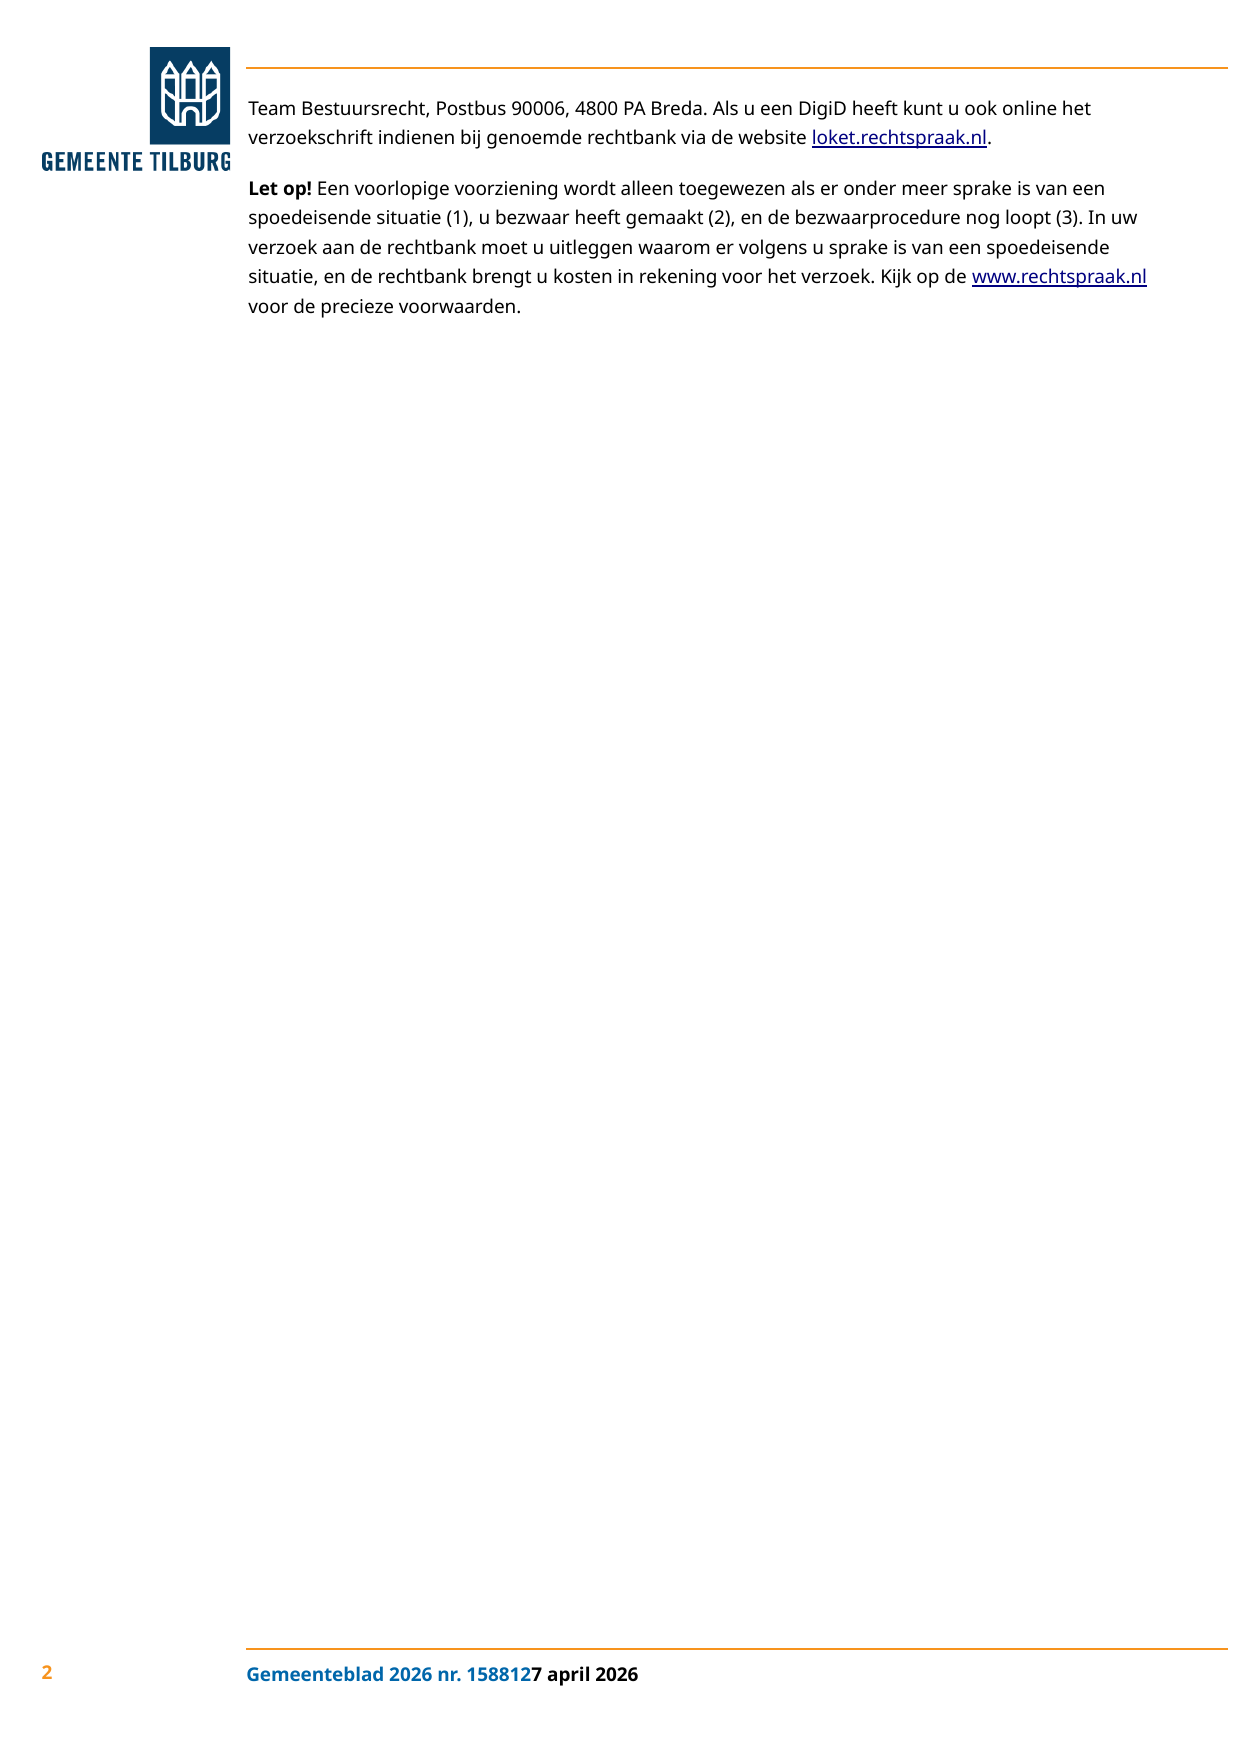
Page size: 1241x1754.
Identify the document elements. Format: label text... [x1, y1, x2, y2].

picture [41, 47, 231, 172]
text Team Bestuursrecht, Postbus 90006, 4800 PA Breda. Als u een DigiD heeft kunt u ook online het verzoekschrift indienen bij genoemde rechtbank via de website loket.rechtspraak.nl. [248, 95, 1152, 150]
text Let op! Een voorlopige voorziening wordt alleen toegewezen als er onder meer sprake is van een spoedeisende situatie (1), u bezwaar heeft gemaakt (2), en de bezwaarprocedure nog loopt (3). In uw verzoek aan de rechtbank moet u uitleggen waarom er volgens u sprake is van een spoedeisende situatie, en de rechtbank brengt u kosten in rekening voor het verzoek. Kijk op de www.rechtspraak.nl voor de precieze voorwaarden. [248, 175, 1152, 319]
